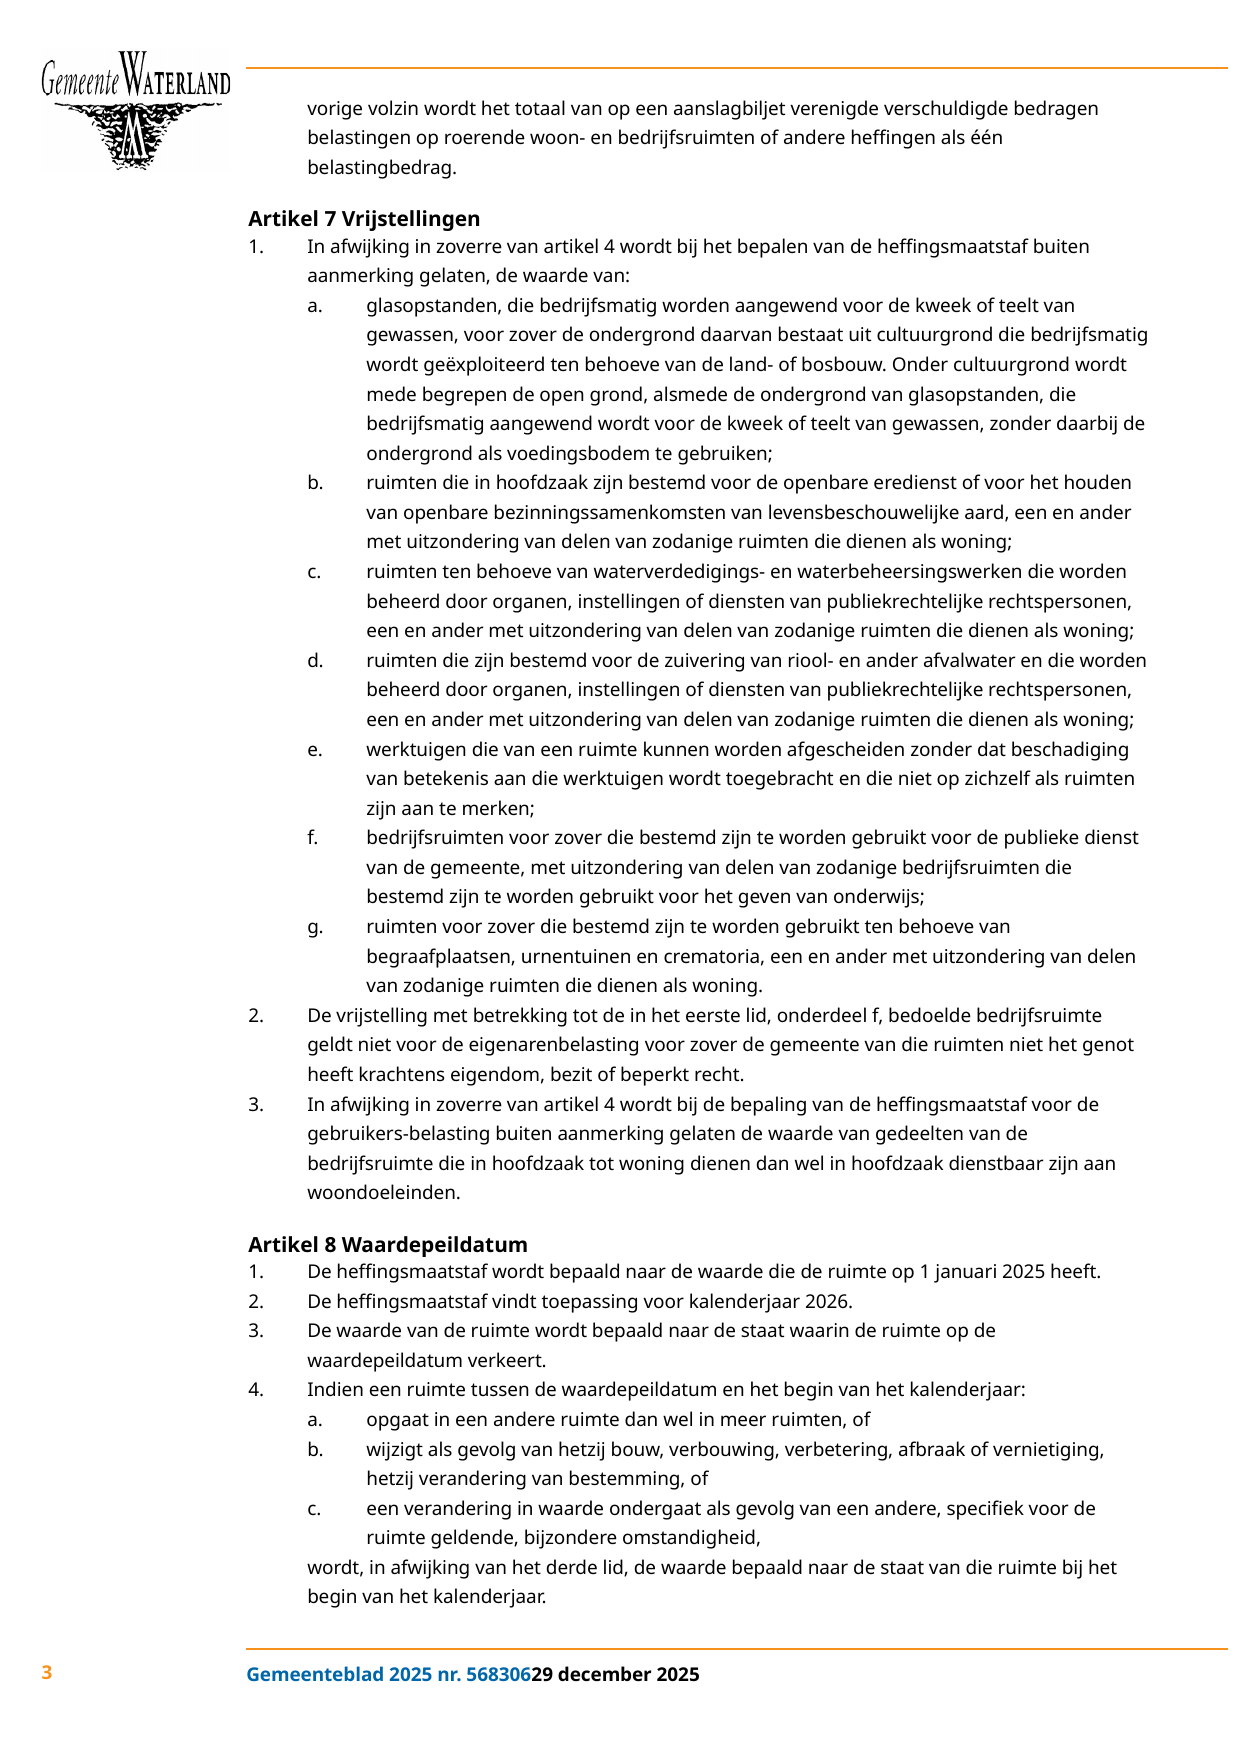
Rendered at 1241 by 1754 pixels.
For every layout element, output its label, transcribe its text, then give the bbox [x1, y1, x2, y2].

list werktuigen die van een ruimte kunnen worden afgescheiden zonder dat beschadiging van betekenis aan die werktuigen wordt toegebracht en die niet op zichzelf als ruimten zijn aan te merken; [307, 736, 1152, 821]
list wijzigt als gevolg van hetzij bouw, verbouwing, verbetering, afbraak of vernietiging, hetzij verandering van bestemming, of [307, 1436, 1152, 1491]
picture [41, 47, 231, 172]
list De heffingsmaatstaf vindt toepassing voor kalenderjaar 2026. [248, 1288, 1152, 1314]
list ruimten die zijn bestemd voor de zuivering van riool- en ander afvalwater en die worden beheerd door organen, instellingen of diensten van publiekrechtelijke rechtspersonen, een en ander met uitzondering van delen van zodanige ruimten die dienen als woning; [307, 647, 1152, 732]
list ruimten die in hoofdzaak zijn bestemd voor de openbare eredienst of voor het houden van openbare bezinningssamenkomsten van levensbeschouwelijke aard, een en ander met uitzondering van delen van zodanige ruimten die dienen als woning; [307, 469, 1152, 554]
list vorige volzin wordt het totaal van op een aanslagbiljet verenigde verschuldigde bedragen belastingen op roerende woon- en bedrijfsruimten of andere heffingen als één belastingbedrag. [248, 95, 1152, 180]
list De waarde van de ruimte wordt bepaald naar de staat waarin de ruimte op de waardepeildatum verkeert. [248, 1317, 1152, 1373]
list In afwijking in zoverre van artikel 4 wordt bij de bepaling van de heffingsmaatstaf voor de gebruikers-belasting buiten aanmerking gelaten de waarde van gedeelten van de bedrijfsruimte die in hoofdzaak tot woning dienen dan wel in hoofdzaak dienstbaar zijn aan woondoeleinden. [248, 1091, 1152, 1205]
list wordt, in afwijking van het derde lid, de waarde bepaald naar de staat van die ruimte bij het begin van het kalenderjaar. [248, 1554, 1152, 1609]
list ruimten voor zover die bestemd zijn te worden gebruikt ten behoeve van begraafplaatsen, urnentuinen en crematoria, een en ander met uitzondering van delen van zodanige ruimten die dienen als woning. [307, 913, 1152, 998]
text Artikel 8 Waardepeildatum [248, 1230, 1152, 1258]
list opgaat in een andere ruimte dan wel in meer ruimten, of [307, 1406, 1152, 1432]
list De vrijstelling met betrekking tot de in het eerste lid, onderdeel f, bedoelde bedrijfsruimte geldt niet voor de eigenarenbelasting voor zover de gemeente van die ruimten niet het genot heeft krachtens eigendom, bezit of beperkt recht. [248, 1002, 1152, 1087]
list glasopstanden, die bedrijfsmatig worden aangewend voor de kweek of teelt van gewassen, voor zover de ondergrond daarvan bestaat uit cultuurgrond die bedrijfsmatig wordt geëxploiteerd ten behoeve van de land- of bosbouw. Onder cultuurgrond wordt mede begrepen de open grond, alsmede de ondergrond van glasopstanden, die bedrijfsmatig aangewend wordt voor de kweek of teelt van gewassen, zonder daarbij de ondergrond als voedingsbodem te gebruiken; [307, 292, 1152, 466]
list bedrijfsruimten voor zover die bestemd zijn te worden gebruikt voor de publieke dienst van de gemeente, met uitzondering van delen van zodanige bedrijfsruimten die bestemd zijn te worden gebruikt voor het geven van onderwijs; [307, 824, 1152, 909]
list De heffingsmaatstaf wordt bepaald naar de waarde die de ruimte op 1 januari 2025 heeft. [248, 1258, 1152, 1284]
text Artikel 7 Vrijstellingen [248, 204, 1152, 233]
list In afwijking in zoverre van artikel 4 wordt bij het bepalen van de heffingsmaatstaf buiten aanmerking gelaten, de waarde van: [248, 233, 1152, 288]
list Indien een ruimte tussen de waardepeildatum en het begin van het kalenderjaar: [248, 1377, 1152, 1402]
list een verandering in waarde ondergaat als gevolg van een andere, specifiek voor de ruimte geldende, bijzondere omstandigheid, [307, 1495, 1152, 1550]
list ruimten ten behoeve van waterverdedigings- en waterbeheersingswerken die worden beheerd door organen, instellingen of diensten van publiekrechtelijke rechtspersonen, een en ander met uitzondering van delen van zodanige ruimten die dienen als woning; [307, 558, 1152, 643]
